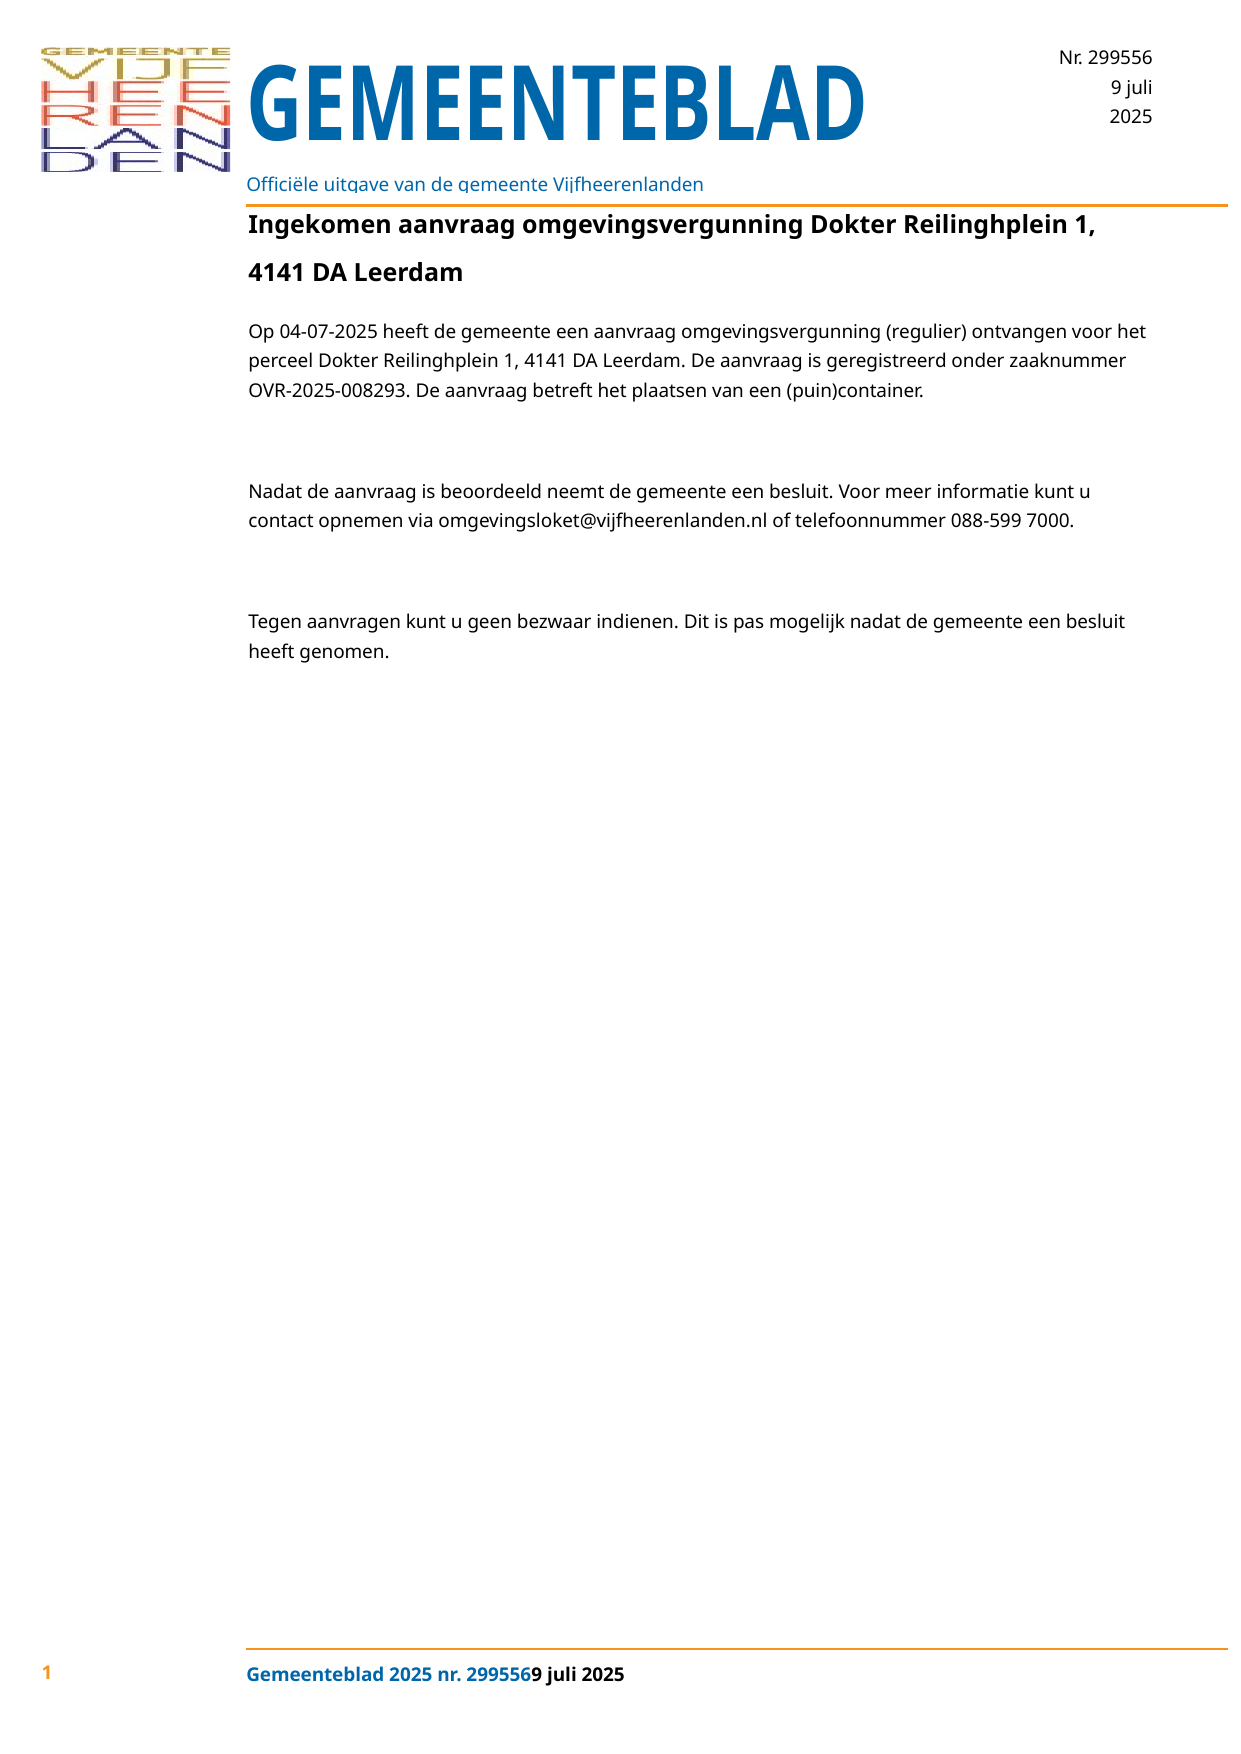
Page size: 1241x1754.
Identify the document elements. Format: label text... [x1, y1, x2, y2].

text Op 04-07-2025 heeft de gemeente een aanvraag omgevingsvergunning (regulier) ontvangen voor het perceel Dokter Reilinghplein 1, 4141 DA Leerdam. De aanvraag is geregistreerd onder zaaknummer OVR-2025-008293. De aanvraag betreft het plaatsen van een (puin)container. [248, 318, 1152, 403]
picture [41, 47, 231, 172]
text Nadat de aanvraag is beoordeeld neemt de gemeente een besluit. Voor meer informatie kunt u contact opnemen via omgevingsloket@vijfheerenlanden.nl of telefoonnummer 088-599 7000. [248, 478, 1152, 533]
text Tegen aanvragen kunt u geen bezwaar indienen. Dit is pas mogelijk nadat de gemeente een besluit heeft genomen. [248, 608, 1152, 664]
text Ingekomen aanvraag omgevingsvergunning Dokter Reilinghplein 1, 4141 DA Leerdam [248, 207, 1152, 288]
